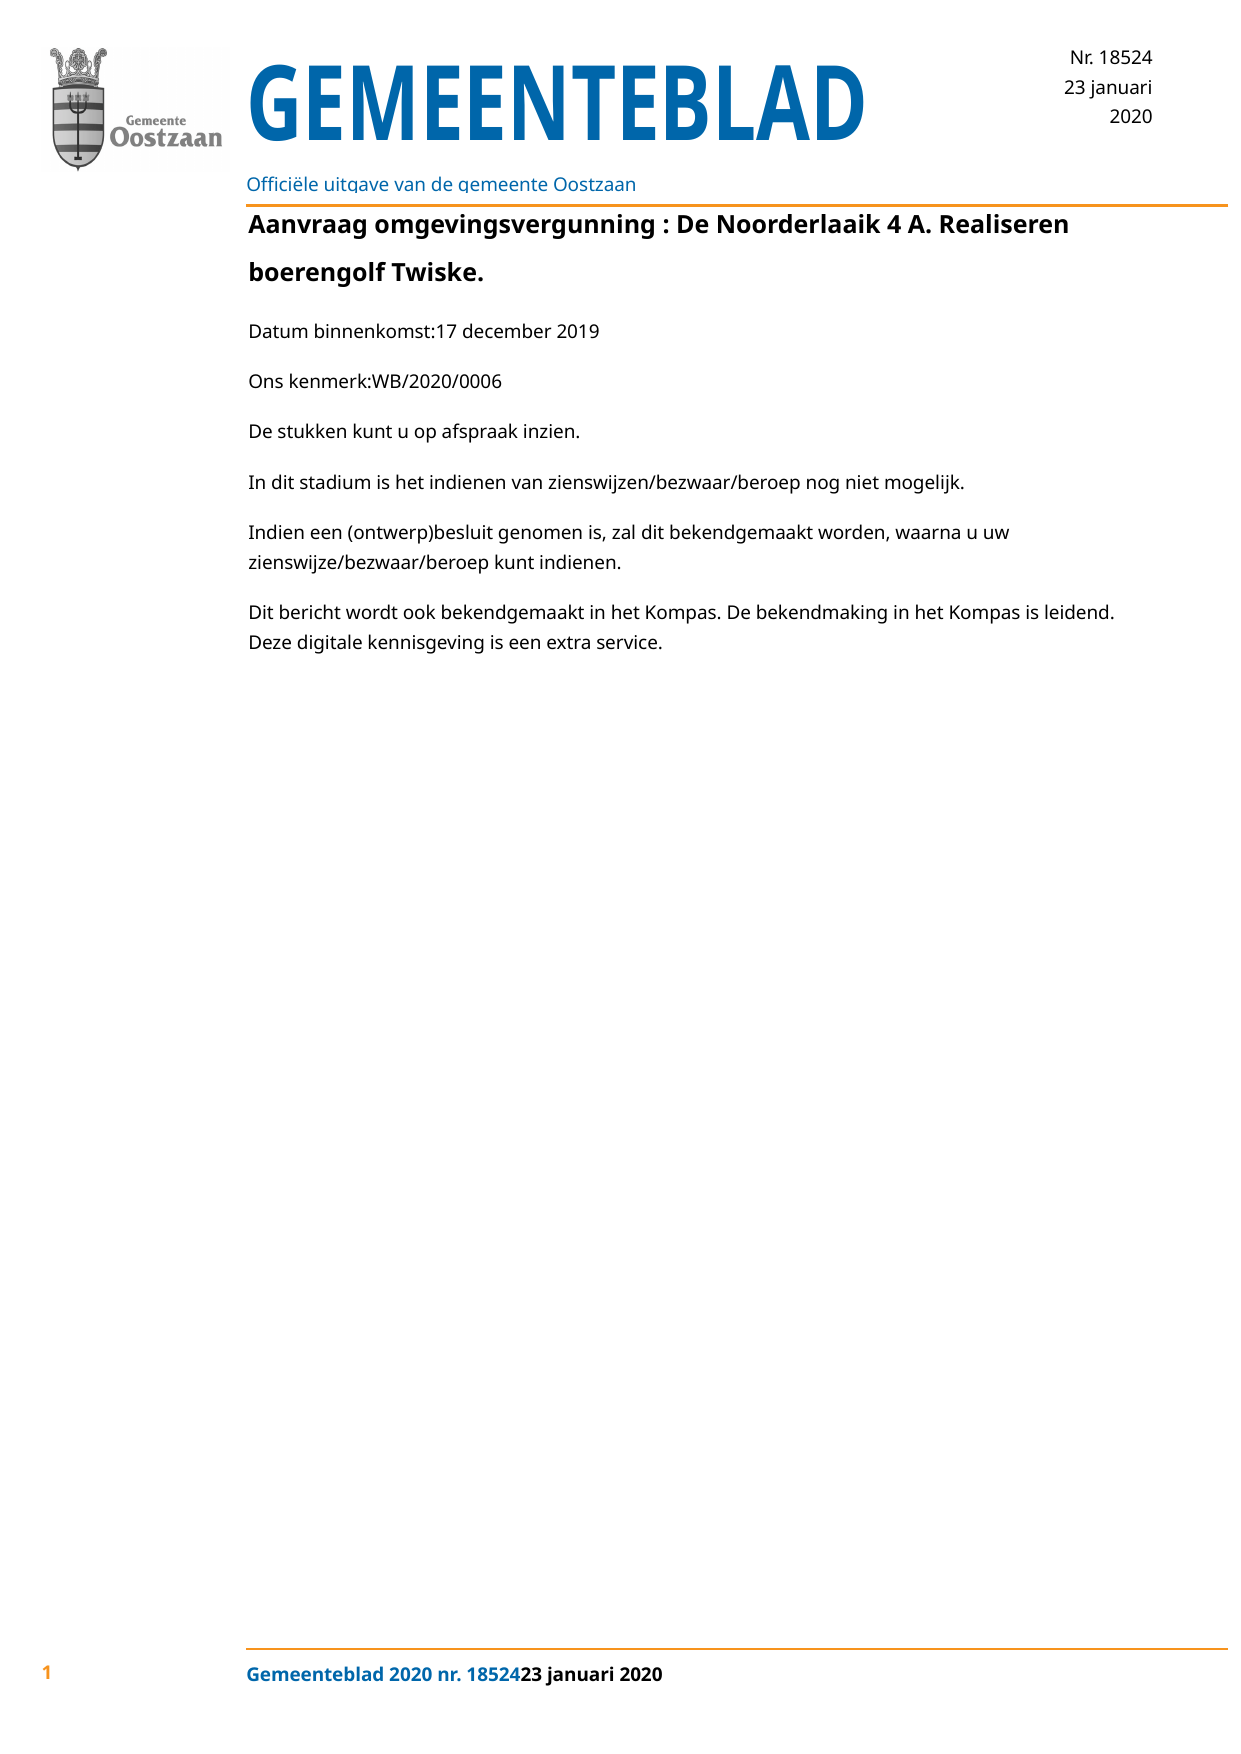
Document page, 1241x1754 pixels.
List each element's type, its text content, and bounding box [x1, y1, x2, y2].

text Datum binnenkomst:17 december 2019 [248, 318, 1152, 344]
text Ons kenmerk:WB/2020/0006 [248, 368, 1152, 394]
text In dit stadium is het indienen van zienswijzen/bezwaar/beroep nog niet mogelijk. [248, 469, 1152, 495]
text De stukken kunt u op afspraak inzien. [248, 419, 1152, 444]
picture [41, 47, 231, 172]
text Dit bericht wordt ook bekendgemaakt in het Kompas. De bekendmaking in het Kompas is leidend. Deze digitale kennisgeving is een extra service. [248, 599, 1152, 655]
text Aanvraag omgevingsvergunning : De Noorderlaaik 4 A. Realiseren boerengolf Twiske. [248, 207, 1152, 288]
text Indien een (ontwerp)besluit genomen is, zal dit bekendgemaakt worden, waarna u uw zienswijze/bezwaar/beroep kunt indienen. [248, 519, 1152, 575]
